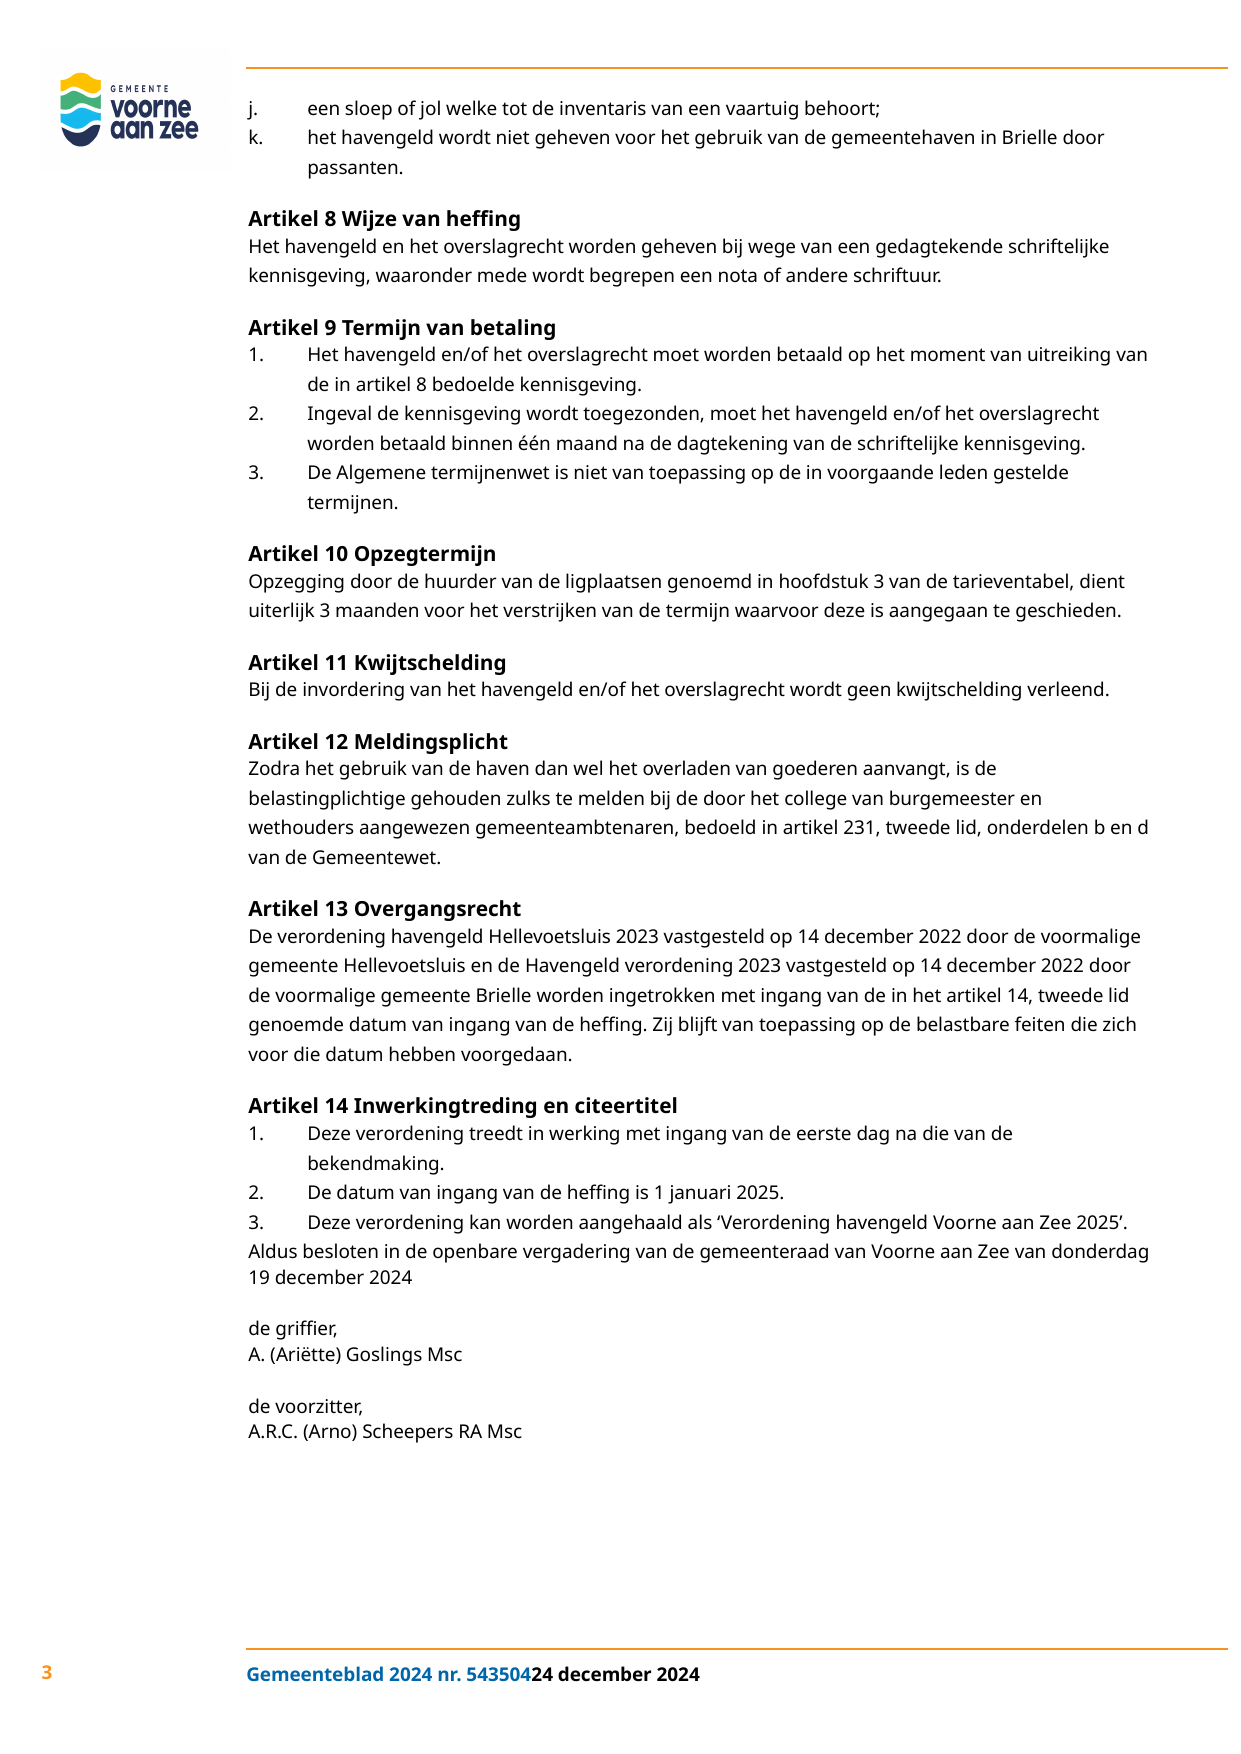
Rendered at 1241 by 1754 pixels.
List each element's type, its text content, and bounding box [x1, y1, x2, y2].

text Artikel 13 Overgangsrecht [248, 894, 1152, 923]
list Deze verordening kan worden aangehaald als ‘Verordening havengeld Voorne aan Zee 2025’. [248, 1209, 1152, 1234]
text Zodra het gebruik van de haven dan wel het overladen van goederen aanvangt, is de belastingplichtige gehouden zulks te melden bij de door het college van burgemeester en wethouders aangewezen gemeenteambtenaren, bedoeld in artikel 231, tweede lid, onderdelen b en d van de Gemeentewet. [248, 755, 1152, 870]
list een sloep of jol welke tot de inventaris van een vaartuig behoort; [248, 95, 1152, 121]
list Het havengeld en/of het overslagrecht moet worden betaald op het moment van uitreiking van de in artikel 8 bedoelde kennisgeving. [248, 341, 1152, 397]
text Artikel 11 Kwijtschelding [248, 648, 1152, 676]
list Deze verordening treedt in werking met ingang van de eerste dag na die van de bekendmaking. [248, 1120, 1152, 1175]
list Ingeval de kennisgeving wordt toegezonden, moet het havengeld en/of het overslagrecht worden betaald binnen één maand na de dagtekening van de schriftelijke kennisgeving. [248, 400, 1152, 456]
text Opzegging door de huurder van de ligplaatsen genoemd in hoofdstuk 3 van de tarieventabel, dient uiterlijk 3 maanden voor het verstrijken van de termijn waarvoor deze is aangegaan te geschieden. [248, 568, 1152, 623]
text Aldus besloten in de openbare vergadering van de gemeenteraad van Voorne aan Zee van donderdag 19 december 2024 [248, 1238, 1152, 1290]
text de griffier, [248, 1316, 1152, 1341]
text Het havengeld en het overslagrecht worden geheven bij wege van een gedagtekende schriftelijke kennisgeving, waaronder mede wordt begrepen een nota of andere schriftuur. [248, 233, 1152, 288]
text A. (Ariëtte) Goslings Msc [248, 1341, 1152, 1367]
list De datum van ingang van de heffing is 1 januari 2025. [248, 1179, 1152, 1205]
text Artikel 14 Inwerkingtreding en citeertitel [248, 1092, 1152, 1120]
text Artikel 10 Opzegtermijn [248, 539, 1152, 568]
list het havengeld wordt niet geheven voor het gebruik van de gemeentehaven in Brielle door passanten. [248, 124, 1152, 180]
text Artikel 9 Termijn van betaling [248, 313, 1152, 341]
text Artikel 8 Wijze van heffing [248, 204, 1152, 233]
text Bij de invordering van het havengeld en/of het overslagrecht wordt geen kwijtschelding verleend. [248, 676, 1152, 702]
text de voorzitter, [248, 1393, 1152, 1418]
list De Algemene termijnenwet is niet van toepassing op de in voorgaande leden gestelde termijnen. [248, 459, 1152, 515]
text De verordening havengeld Hellevoetsluis 2023 vastgesteld op 14 december 2022 door de voormalige gemeente Hellevoetsluis en de Havengeld verordening 2023 vastgesteld op 14 december 2022 door de voormalige gemeente Brielle worden ingetrokken met ingang van de in het artikel 14, tweede lid genoemde datum van ingang van de heffing. Zij blijft van toepassing op de belastbare feiten die zich voor die datum hebben voorgedaan. [248, 923, 1152, 1067]
text Artikel 12 Meldingsplicht [248, 727, 1152, 755]
text A.R.C. (Arno) Scheepers RA Msc [248, 1418, 1152, 1444]
picture [41, 47, 231, 172]
